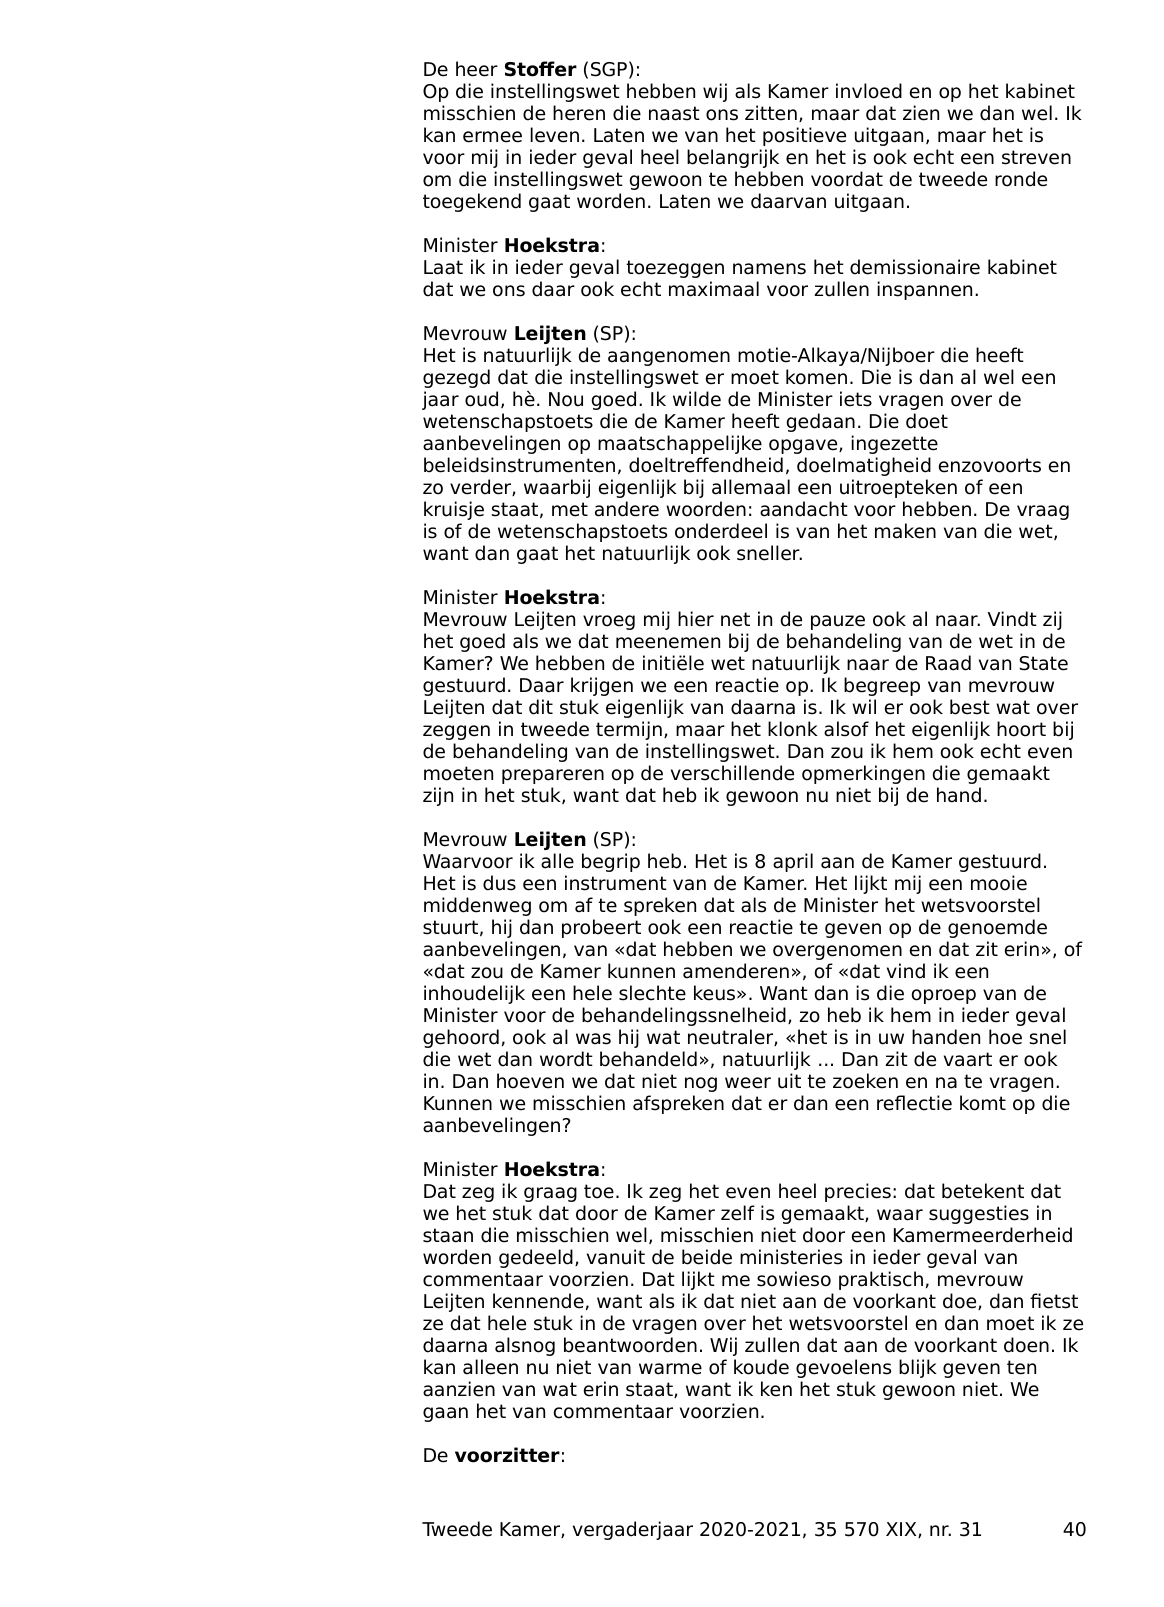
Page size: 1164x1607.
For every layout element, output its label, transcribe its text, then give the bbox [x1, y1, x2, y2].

text Op die instellingswet hebben wij als Kamer invloed en op het kabinet misschien de heren die naast ons zitten, maar dat zien we dan wel. Ik kan ermee leven. Laten we van het positieve uitgaan, maar het is voor mij in ieder geval heel belangrijk en het is ook echt een streven om die instellingswet gewoon te hebben voordat de tweede ronde toegekend gaat worden. Laten we daarvan uitgaan. [422, 81, 1087, 213]
text Waarvoor ik alle begrip heb. Het is 8 april aan de Kamer gestuurd. Het is dus een instrument van de Kamer. Het lijkt mij een mooie middenweg om af te spreken dat als de Minister het wetsvoorstel stuurt, hij dan probeert ook een reactie te geven op de genoemde aanbevelingen, van «dat hebben we overgenomen en dat zit erin», of «dat zou de Kamer kunnen amenderen», of «dat vind ik een inhoudelijk een hele slechte keus». Want dan is die oproep van de Minister voor de behandelingssnelheid, zo heb ik hem in ieder geval gehoord, ook al was hij wat neutraler, «het is in uw handen hoe snel die wet dan wordt behandeld», natuurlijk ... Dan zit de vaart er ook in. Dan hoeven we dat niet nog weer uit te zoeken en na te vragen. Kunnen we misschien afspreken dat er dan een reflectie komt op die aanbevelingen? [422, 851, 1087, 1137]
text Mevrouw Leijten (SP): [422, 829, 1087, 851]
text Laat ik in ieder geval toezeggen namens het demissionaire kabinet dat we ons daar ook echt maximaal voor zullen inspannen. [422, 257, 1087, 301]
text Dat zeg ik graag toe. Ik zeg het even heel precies: dat betekent dat we het stuk dat door de Kamer zelf is gemaakt, waar suggesties in staan die misschien wel, misschien niet door een Kamermeerderheid worden gedeeld, vanuit de beide ministeries in ieder geval van commentaar voorzien. Dat lijkt me sowieso praktisch, mevrouw Leijten kennende, want als ik dat niet aan de voorkant doe, dan fietst ze dat hele stuk in de vragen over het wetsvoorstel en dan moet ik ze daarna alsnog beantwoorden. Wij zullen dat aan de voorkant doen. Ik kan alleen nu niet van warme of koude gevoelens blijk geven ten aanzien van wat erin staat, want ik ken het stuk gewoon niet. We gaan het van commentaar voorzien. [422, 1181, 1087, 1423]
text Het is natuurlijk de aangenomen motie-Alkaya/Nijboer die heeft gezegd dat die instellingswet er moet komen. Die is dan al wel een jaar oud, hè. Nou goed. Ik wilde de Minister iets vragen over de wetenschapstoets die de Kamer heeft gedaan. Die doet aanbevelingen op maatschappelijke opgave, ingezette beleidsinstrumenten, doeltreffendheid, doelmatigheid enzovoorts en zo verder, waarbij eigenlijk bij allemaal een uitroepteken of een kruisje staat, met andere woorden: aandacht voor hebben. De vraag is of de wetenschapstoets onderdeel is van het maken van die wet, want dan gaat het natuurlijk ook sneller. [422, 345, 1087, 565]
text De voorzitter: [422, 1445, 1087, 1467]
text Mevrouw Leijten (SP): [422, 323, 1087, 345]
text Mevrouw Leijten vroeg mij hier net in de pauze ook al naar. Vindt zij het goed als we dat meenemen bij de behandeling van de wet in de Kamer? We hebben de initiële wet natuurlijk naar de Raad van State gestuurd. Daar krijgen we een reactie op. Ik begreep van mevrouw Leijten dat dit stuk eigenlijk van daarna is. Ik wil er ook best wat over zeggen in tweede termijn, maar het klonk alsof het eigenlijk hoort bij de behandeling van de instellingswet. Dan zou ik hem ook echt even moeten prepareren op de verschillende opmerkingen die gemaakt zijn in het stuk, want dat heb ik gewoon nu niet bij de hand. [422, 609, 1087, 807]
text Minister Hoekstra: [422, 1159, 1087, 1181]
text De heer Stoffer (SGP): [422, 59, 1087, 81]
text Minister Hoekstra: [422, 235, 1087, 257]
text Minister Hoekstra: [422, 587, 1087, 609]
